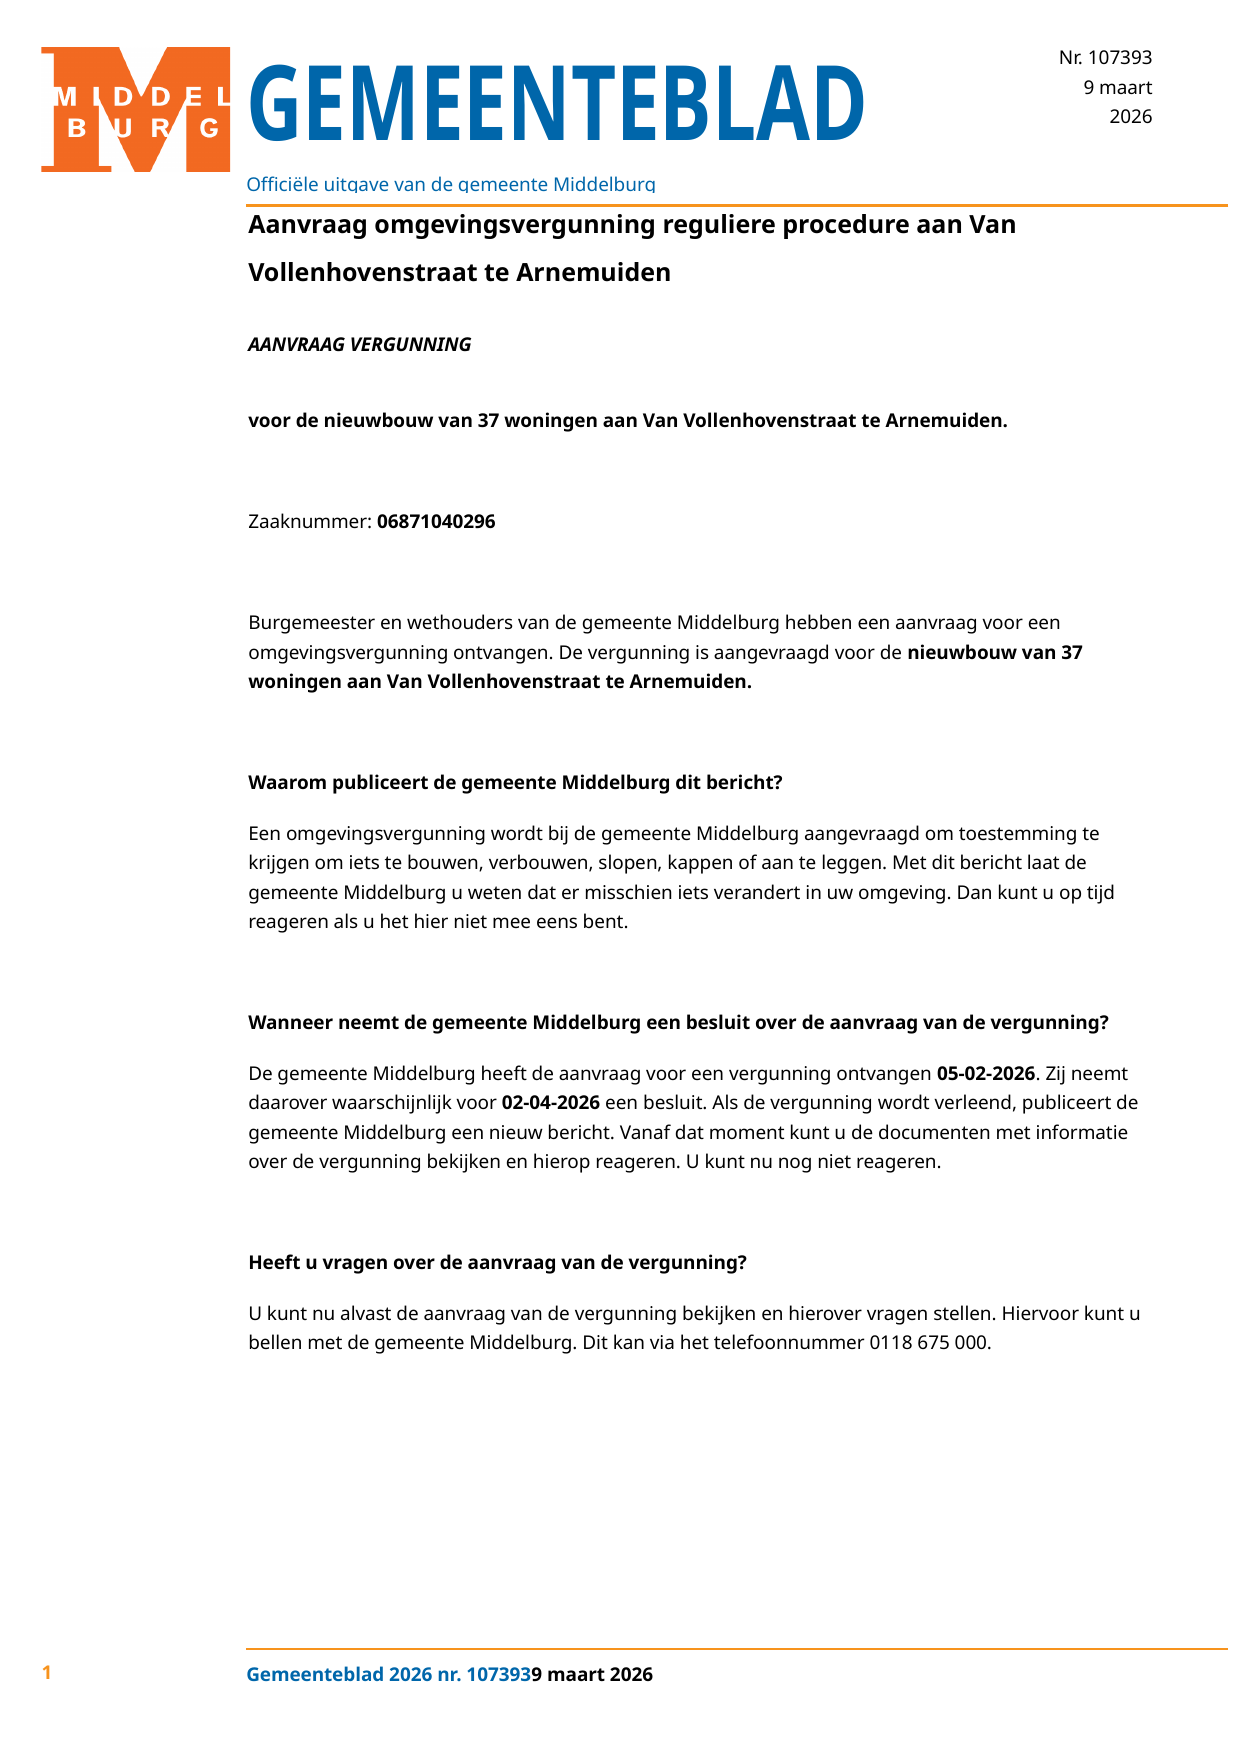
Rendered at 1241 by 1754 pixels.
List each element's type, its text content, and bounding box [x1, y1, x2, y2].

text Waarom publiceert de gemeente Middelburg dit bericht? [248, 769, 1152, 795]
text AANVRAAG VERGUNNING [248, 331, 1152, 357]
text De gemeente Middelburg heeft de aanvraag voor een vergunning ontvangen 05-02-2026. Zij neemt daarover waarschijnlijk voor 02-04-2026 een besluit. Als de vergunning wordt verleend, publiceert de gemeente Middelburg een nieuw bericht. Vanaf dat moment kunt u de documenten met informatie over de vergunning bekijken en hierop reageren. U kunt nu nog niet reageren. [248, 1060, 1152, 1174]
text Heeft u vragen over de aanvraag van de vergunning? [248, 1249, 1152, 1275]
text Wanneer neemt de gemeente Middelburg een besluit over de aanvraag van de vergunning? [248, 1009, 1152, 1035]
picture [41, 47, 231, 172]
text voor de nieuwbouw van 37 woningen aan Van Vollenhovenstraat te Arnemuiden. [248, 408, 1152, 433]
text Burgemeester en wethouders van de gemeente Middelburg hebben een aanvraag voor een omgevingsvergunning ontvangen. De vergunning is aangevraagd voor de nieuwbouw van 37 woningen aan Van Vollenhovenstraat te Arnemuiden. [248, 609, 1152, 694]
text U kunt nu alvast de aanvraag van de vergunning bekijken en hierover vragen stellen. Hiervoor kunt u bellen met de gemeente Middelburg. Dit kan via het telefoonnummer 0118 675 000. [248, 1300, 1152, 1355]
text Aanvraag omgevingsvergunning reguliere procedure aan Van Vollenhovenstraat te Arnemuiden [248, 207, 1152, 288]
text Zaaknummer: 06871040296 [248, 508, 1152, 534]
text Een omgevingsvergunning wordt bij de gemeente Middelburg aangevraagd om toestemming te krijgen om iets te bouwen, verbouwen, slopen, kappen of aan te leggen. Met dit bericht laat de gemeente Middelburg u weten dat er misschien iets verandert in uw omgeving. Dan kunt u op tijd reageren als u het hier niet mee eens bent. [248, 820, 1152, 934]
